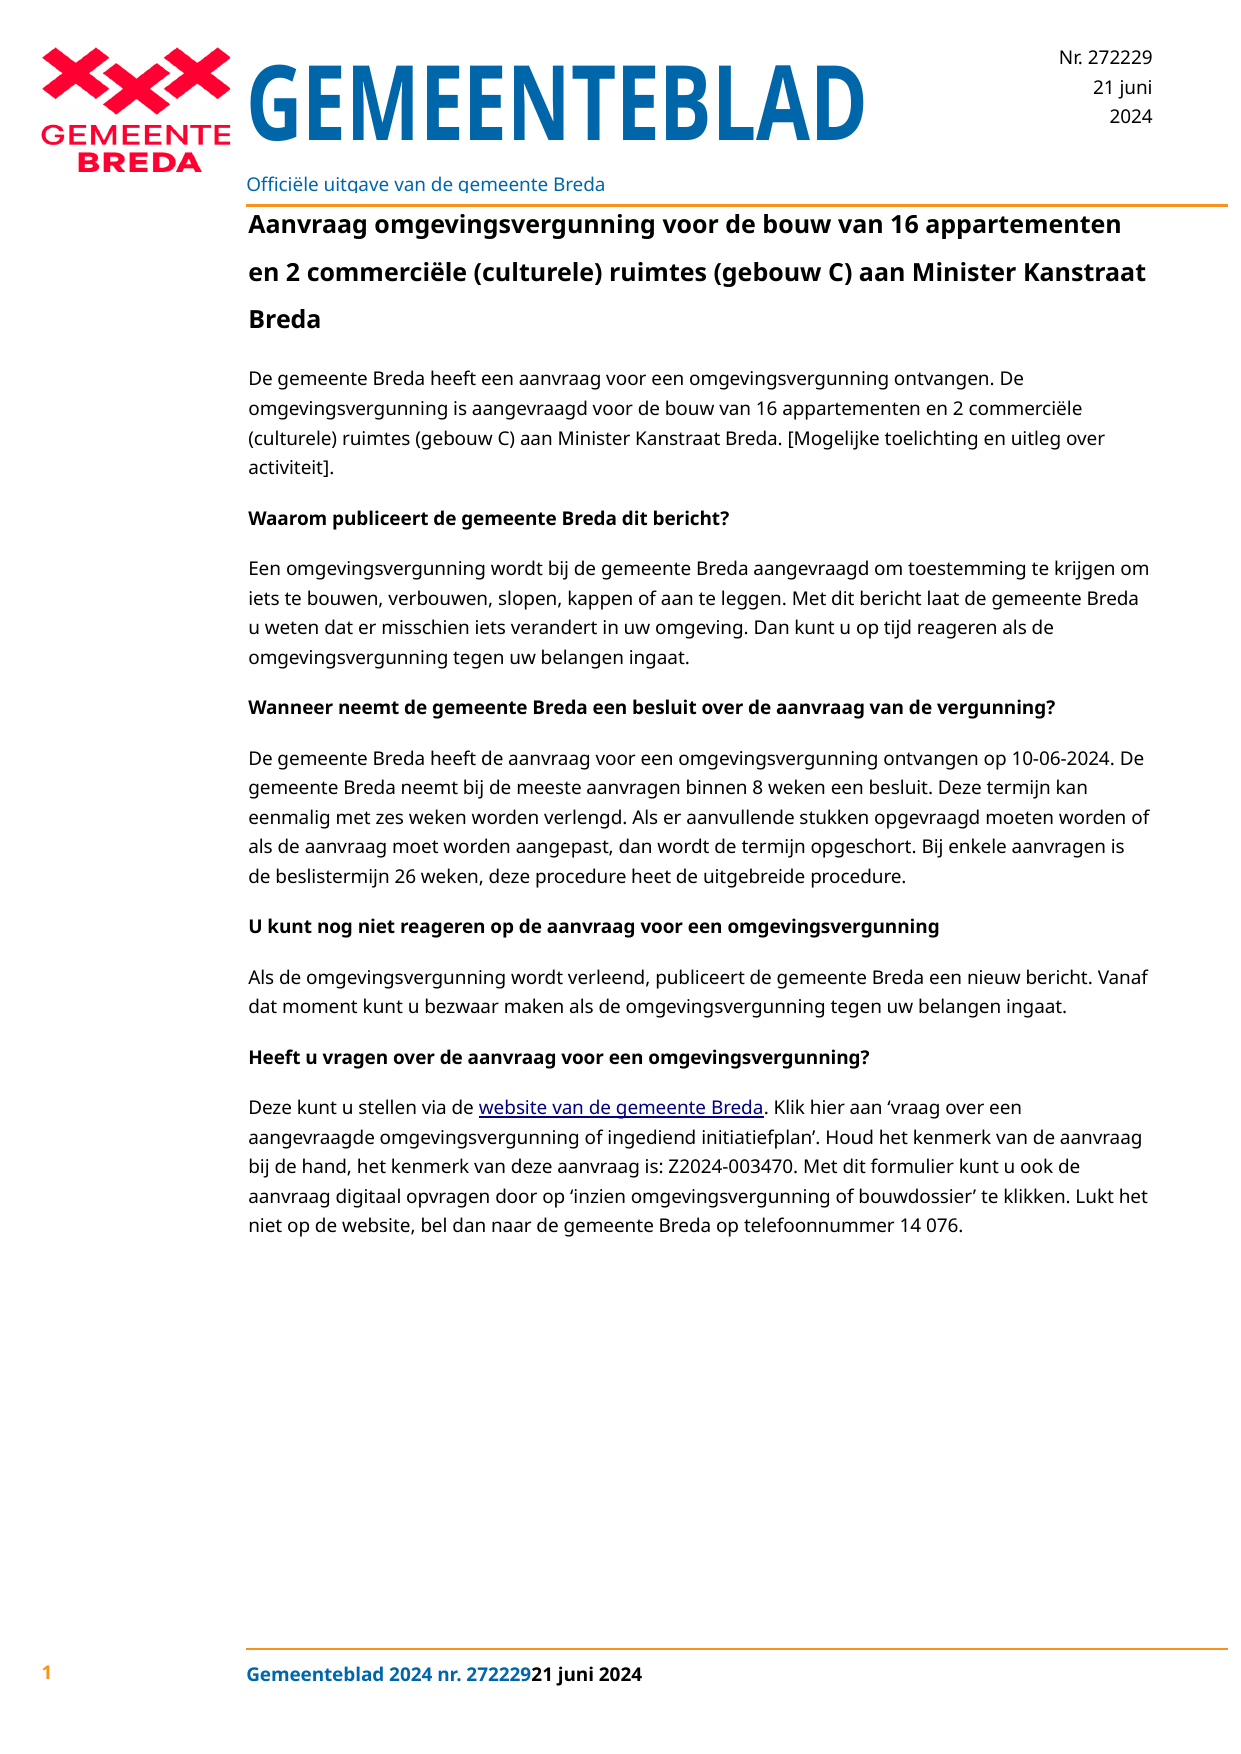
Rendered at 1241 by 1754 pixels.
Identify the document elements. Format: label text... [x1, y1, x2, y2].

text Waarom publiceert de gemeente Breda dit bericht? [248, 505, 1152, 530]
text Aanvraag omgevingsvergunning voor de bouw van 16 appartementen en 2 commerciële (culturele) ruimtes (gebouw C) aan Minister Kanstraat Breda [248, 207, 1152, 336]
text Deze kunt u stellen via de website van de gemeente Breda. Klik hier aan ‘vraag over een aangevraagde omgevingsvergunning of ingediend initiatiefplan’. Houd het kenmerk van de aanvraag bij de hand, het kenmerk van deze aanvraag is: Z2024-003470. Met dit formulier kunt u ook de aanvraag digitaal opvragen door op ‘inzien omgevingsvergunning of bouwdossier’ te klikken. Lukt het niet op de website, bel dan naar de gemeente Breda op telefoonnummer 14 076. [248, 1094, 1152, 1238]
text Als de omgevingsvergunning wordt verleend, publiceert de gemeente Breda een nieuw bericht. Vanaf dat moment kunt u bezwaar maken als de omgevingsvergunning tegen uw belangen ingaat. [248, 964, 1152, 1019]
text De gemeente Breda heeft een aanvraag voor een omgevingsvergunning ontvangen. De omgevingsvergunning is aangevraagd voor de bouw van 16 appartementen en 2 commerciële (culturele) ruimtes (gebouw C) aan Minister Kanstraat Breda. [Mogelijke toelichting en uitleg over activiteit]. [248, 366, 1152, 480]
text Wanneer neemt de gemeente Breda een besluit over de aanvraag van de vergunning? [248, 694, 1152, 720]
picture [41, 47, 231, 172]
text U kunt nog niet reageren op de aanvraag voor een omgevingsvergunning [248, 913, 1152, 939]
text Een omgevingsvergunning wordt bij de gemeente Breda aangevraagd om toestemming te krijgen om iets te bouwen, verbouwen, slopen, kappen of aan te leggen. Met dit bericht laat de gemeente Breda u weten dat er misschien iets verandert in uw omgeving. Dan kunt u op tijd reageren als de omgevingsvergunning tegen uw belangen ingaat. [248, 555, 1152, 669]
text De gemeente Breda heeft de aanvraag voor een omgevingsvergunning ontvangen op 10-06-2024. De gemeente Breda neemt bij de meeste aanvragen binnen 8 weken een besluit. Deze termijn kan eenmalig met zes weken worden verlengd. Als er aanvullende stukken opgevraagd moeten worden of als de aanvraag moet worden aangepast, dan wordt de termijn opgeschort. Bij enkele aanvragen is de beslistermijn 26 weken, deze procedure heet de uitgebreide procedure. [248, 745, 1152, 889]
text Heeft u vragen over de aanvraag voor een omgevingsvergunning? [248, 1044, 1152, 1069]
